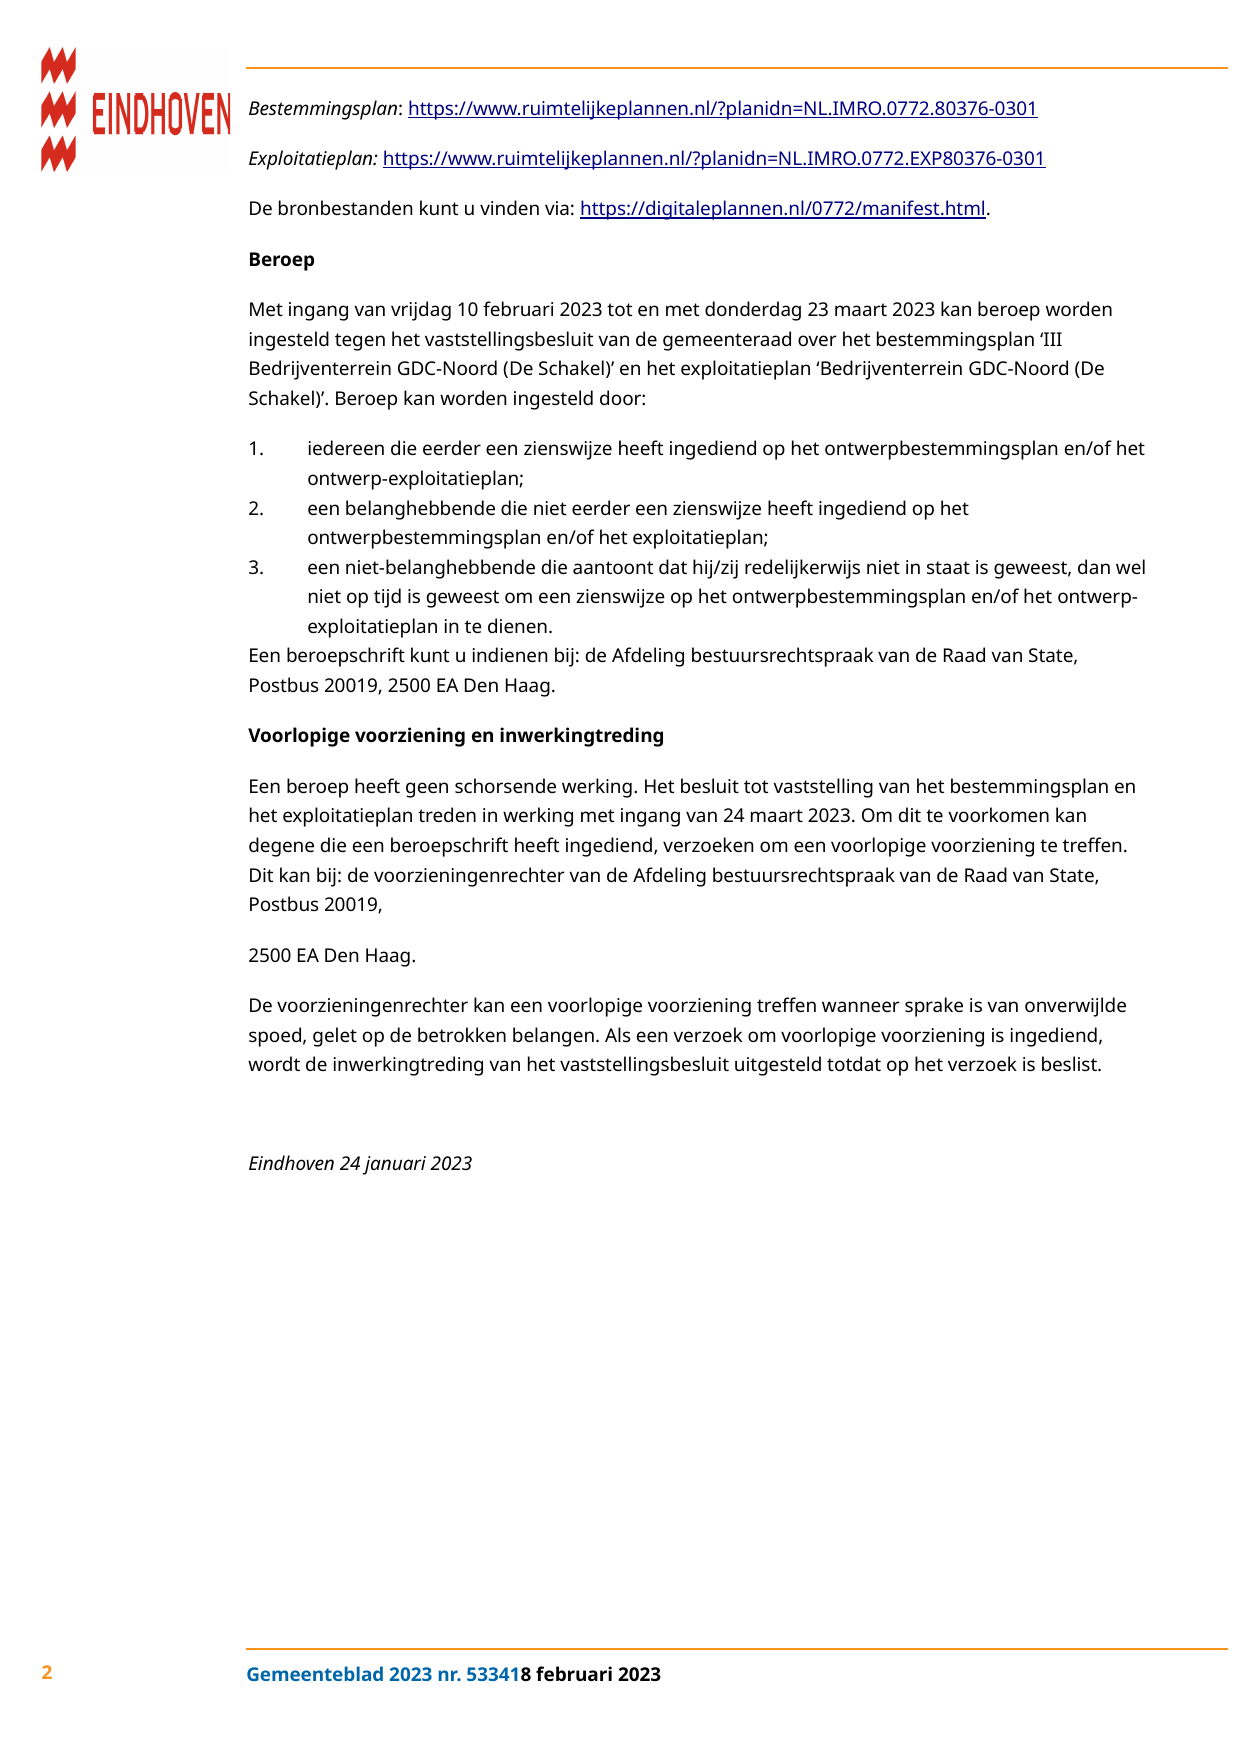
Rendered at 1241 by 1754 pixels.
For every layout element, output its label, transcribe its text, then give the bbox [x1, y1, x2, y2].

list iedereen die eerder een zienswijze heeft ingediend op het ontwerpbestemmingsplan en/of het ontwerp-exploitatieplan; [248, 436, 1152, 491]
text Exploitatieplan: https://www.ruimtelijkeplannen.nl/?planidn=NL.IMRO.0772.EXP80376-0301 [248, 145, 1152, 171]
text Een beroepschrift kunt u indienen bij: de Afdeling bestuursrechtspraak van de Raad van State, Postbus 20019, 2500 EA Den Haag. [248, 643, 1152, 698]
list een niet-belanghebbende die aantoont dat hij/zij redelijkerwijs niet in staat is geweest, dan wel niet op tijd is geweest om een zienswijze op het ontwerpbestemmingsplan en/of het ontwerp-exploitatieplan in te dienen. [248, 554, 1152, 639]
text Beroep [248, 246, 1152, 272]
text Een beroep heeft geen schorsende werking. Het besluit tot vaststelling van het bestemmingsplan en het exploitatieplan treden in werking met ingang van 24 maart 2023. Om dit te voorkomen kan degene die een beroepschrift heeft ingediend, verzoeken om een voorlopige voorziening te treffen. Dit kan bij: de voorzieningenrechter van de Afdeling bestuursrechtspraak van de Raad van State, Postbus 20019, [248, 773, 1152, 917]
text Bestemmingsplan: https://www.ruimtelijkeplannen.nl/?planidn=NL.IMRO.0772.80376-0301 [248, 95, 1152, 121]
picture [41, 47, 231, 172]
text Eindhoven 24 januari 2023 [248, 1150, 1152, 1175]
text Voorlopige voorziening en inwerkingtreding [248, 723, 1152, 748]
list een belanghebbende die niet eerder een zienswijze heeft ingediend op het ontwerpbestemmingsplan en/of het exploitatieplan; [248, 495, 1152, 550]
text Met ingang van vrijdag 10 februari 2023 tot en met donderdag 23 maart 2023 kan beroep worden ingesteld tegen het vaststellingsbesluit van de gemeenteraad over het bestemmingsplan ‘III Bedrijventerrein GDC-Noord (De Schakel)’ en het exploitatieplan ‘Bedrijventerrein GDC-Noord (De Schakel)’. Beroep kan worden ingesteld door: [248, 296, 1152, 411]
text 2500 EA Den Haag. [248, 942, 1152, 968]
text De voorzieningenrechter kan een voorlopige voorziening treffen wanneer sprake is van onverwijlde spoed, gelet op de betrokken belangen. Als een verzoek om voorlopige voorziening is ingediend, wordt de inwerkingtreding van het vaststellingsbesluit uitgesteld totdat op het verzoek is beslist. [248, 992, 1152, 1077]
text De bronbestanden kunt u vinden via: https://digitaleplannen.nl/0772/manifest.html. [248, 196, 1152, 221]
